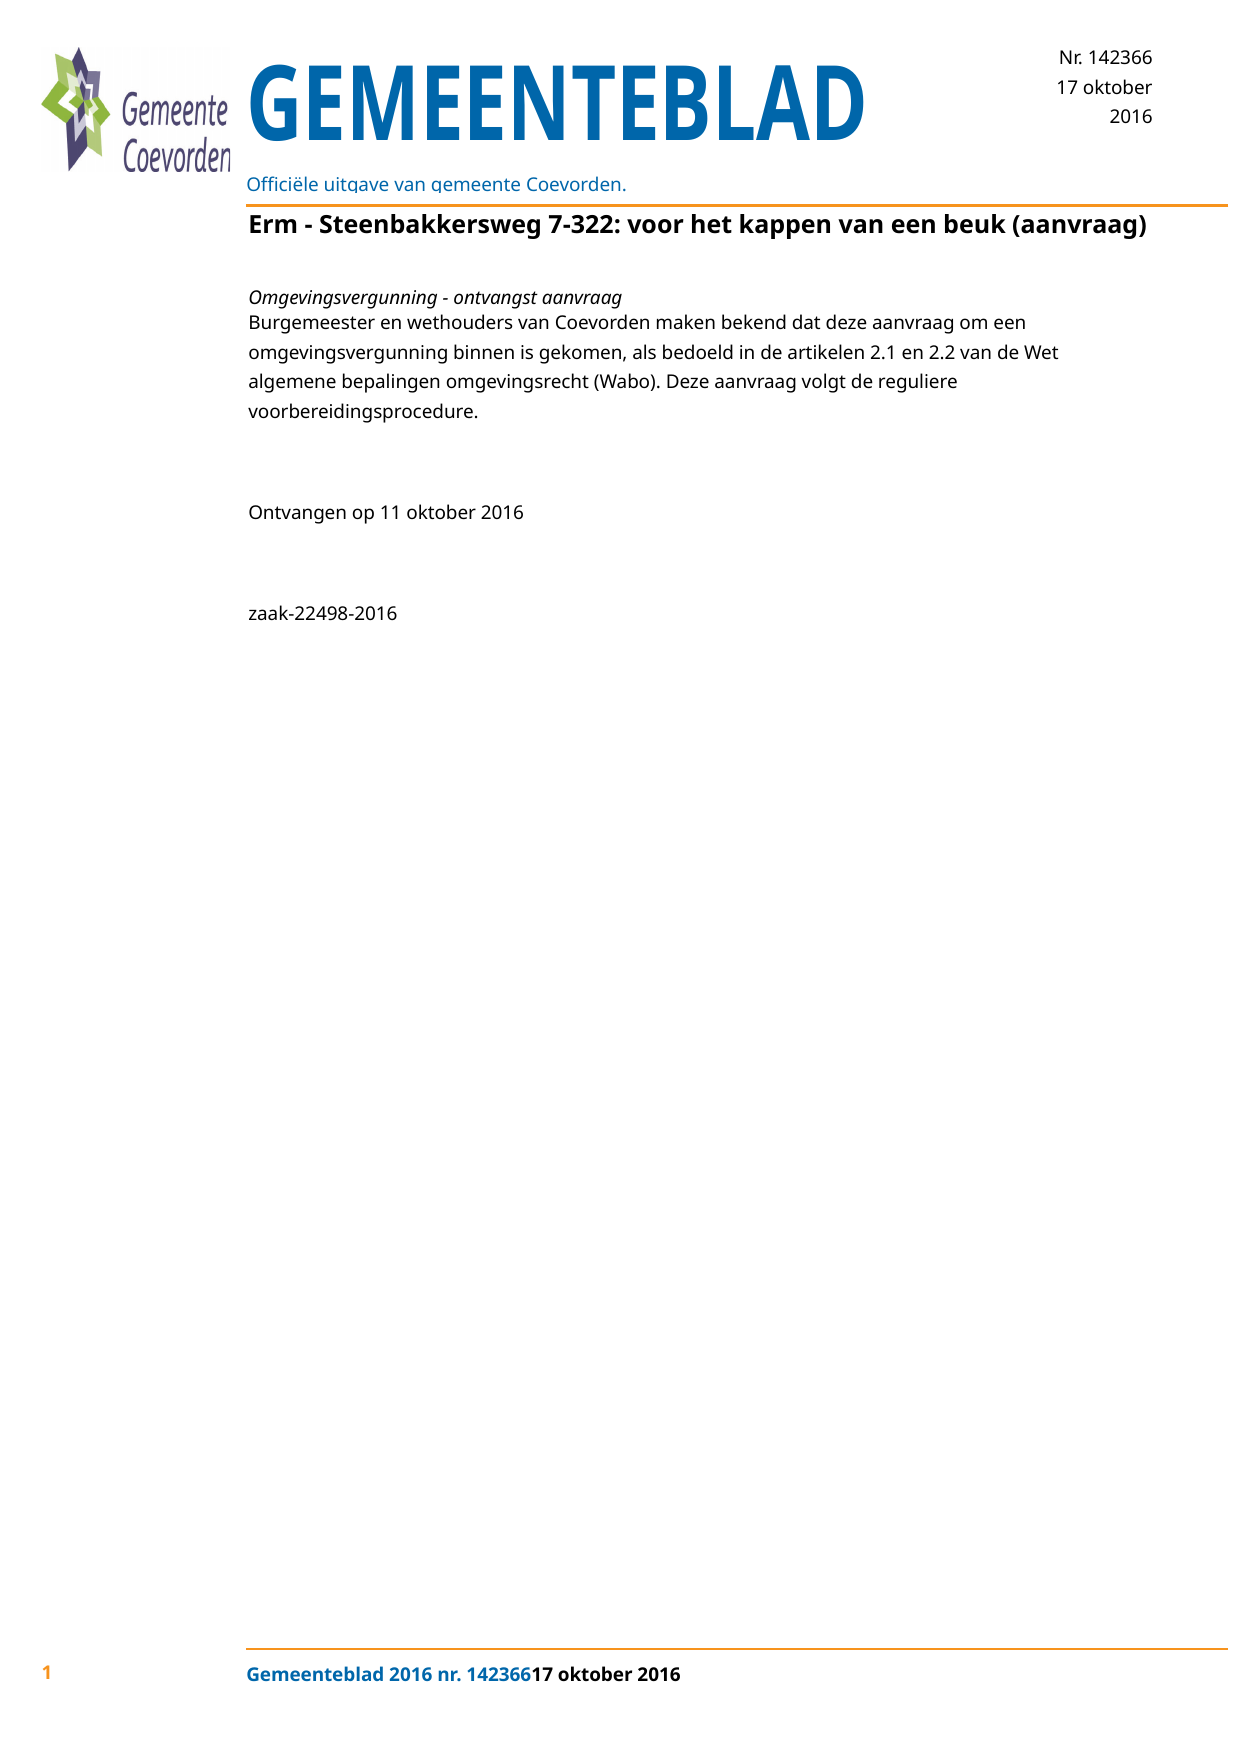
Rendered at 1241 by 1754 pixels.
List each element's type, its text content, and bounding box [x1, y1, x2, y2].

text Burgemeester en wethouders van Coevorden maken bekend dat deze aanvraag om een omgevingsvergunning binnen is gekomen, als bedoeld in de artikelen 2.1 en 2.2 van de Wet algemene bepalingen omgevingsrecht (Wabo). Deze aanvraag volgt de reguliere voorbereidingsprocedure. [248, 309, 1152, 424]
text Erm - Steenbakkersweg 7-322: voor het kappen van een beuk (aanvraag) [248, 207, 1152, 241]
text Ontvangen op 11 oktober 2016 [248, 499, 1152, 525]
text zaak-22498-2016 [248, 600, 1152, 626]
picture [41, 47, 231, 172]
text Omgevingsvergunning - ontvangst aanvraag [248, 284, 1152, 309]
